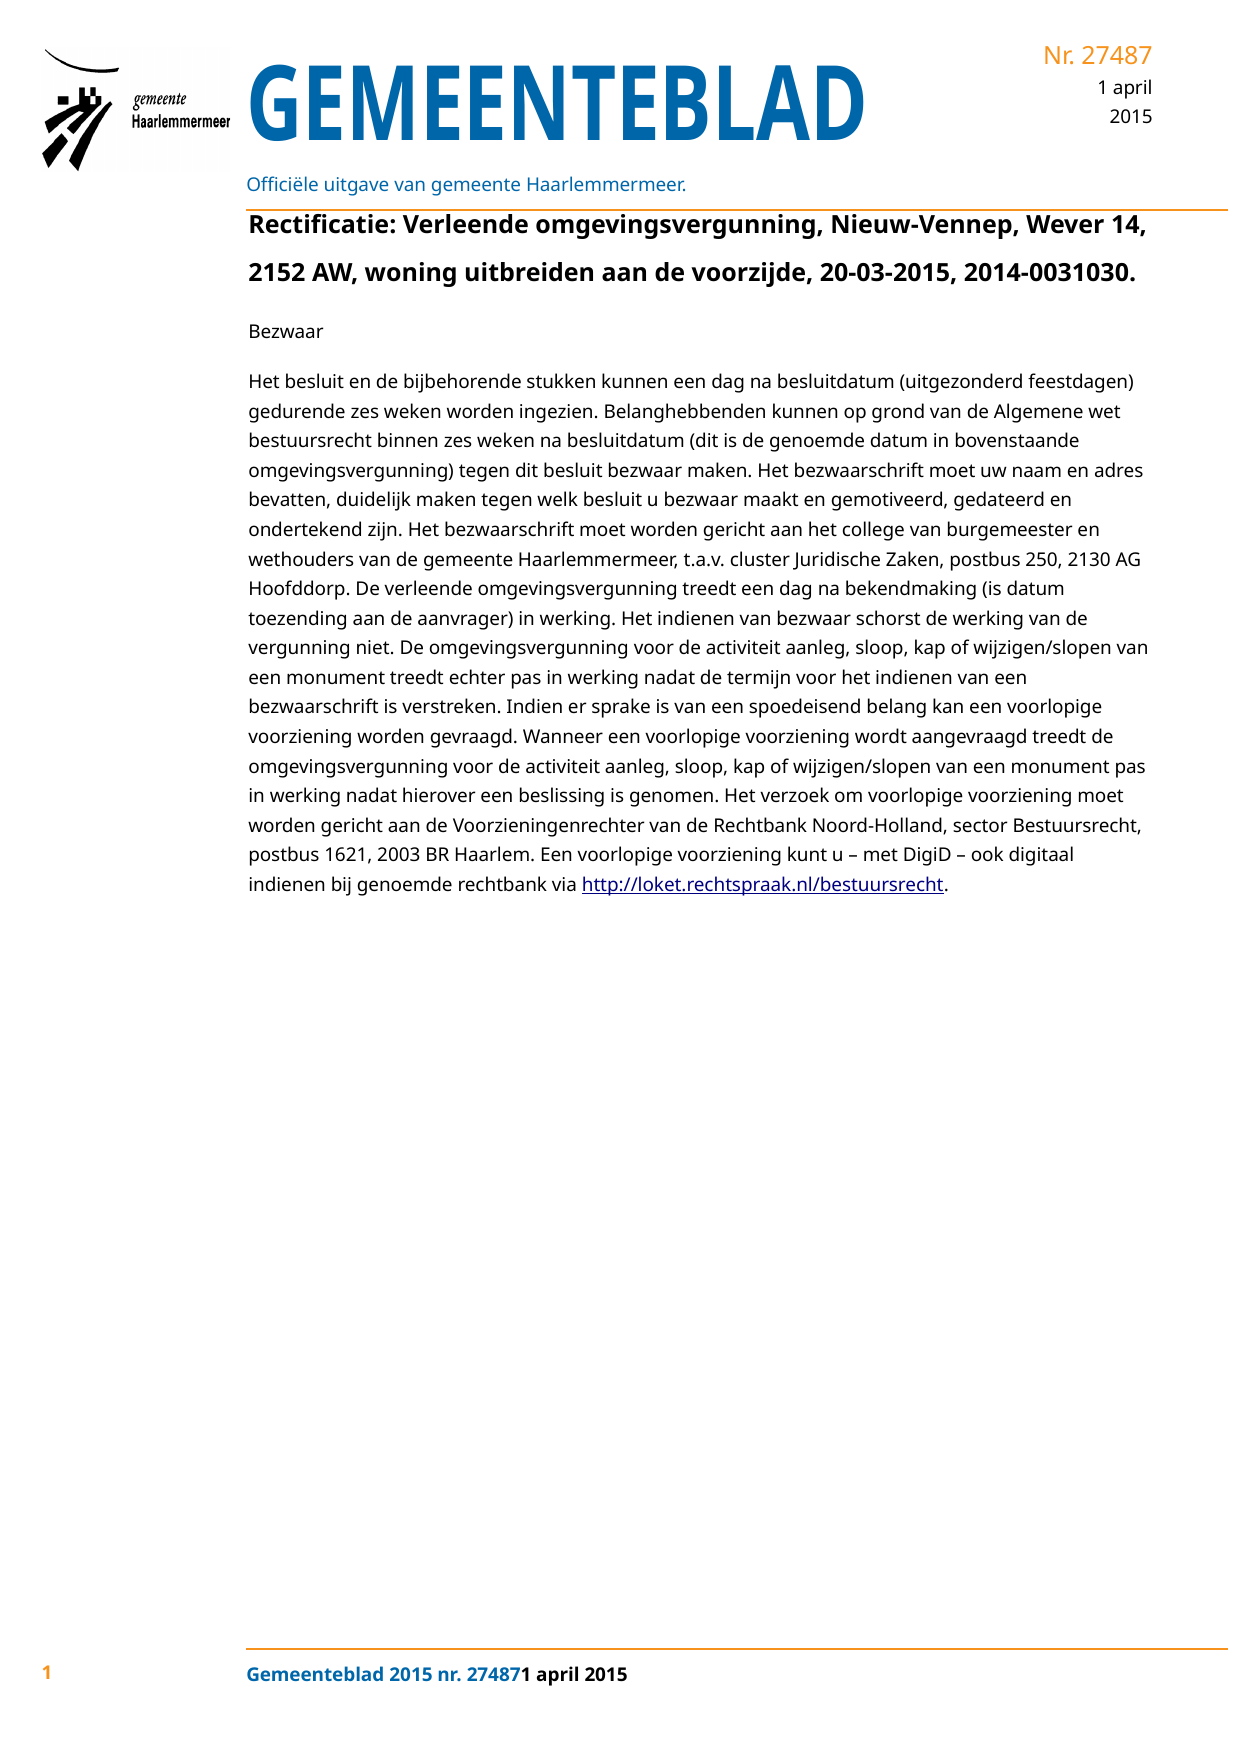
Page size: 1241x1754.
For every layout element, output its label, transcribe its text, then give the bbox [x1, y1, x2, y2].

text Rectificatie: Verleende omgevingsvergunning, Nieuw-Vennep, Wever 14, 2152 AW, woning uitbreiden aan de voorzijde, 20-03-2015, 2014-0031030. [248, 211, 1152, 288]
picture [41, 47, 231, 172]
text Het besluit en de bijbehorende stukken kunnen een dag na besluitdatum (uitgezonderd feestdagen) gedurende zes weken worden ingezien. Belanghebbenden kunnen op grond van de Algemene wet bestuursrecht binnen zes weken na besluitdatum (dit is de genoemde datum in bovenstaande omgevingsvergunning) tegen dit besluit bezwaar maken. Het bezwaarschrift moet uw naam en adres bevatten, duidelijk maken tegen welk besluit u bezwaar maakt en gemotiveerd, gedateerd en ondertekend zijn. Het bezwaarschrift moet worden gericht aan het college van burgemeester en wethouders van de gemeente Haarlemmermeer, t.a.v. cluster Juridische Zaken, postbus 250, 2130 AG Hoofddorp. De verleende omgevingsvergunning treedt een dag na bekendmaking (is datum toezending aan de aanvrager) in werking. Het indienen van bezwaar schorst de werking van de vergunning niet. De omgevingsvergunning voor de activiteit aanleg, sloop, kap of wijzigen/slopen van een monument treedt echter pas in werking nadat de termijn voor het indienen van een bezwaarschrift is verstreken. Indien er sprake is van een spoedeisend belang kan een voorlopige voorziening worden gevraagd. Wanneer een voorlopige voorziening wordt aangevraagd treedt de omgevingsvergunning voor de activiteit aanleg, sloop, kap of wijzigen/slopen van een monument pas in werking nadat hierover een beslissing is genomen. Het verzoek om voorlopige voorziening moet worden gericht aan de Voorzieningenrechter van de Rechtbank Noord-Holland, sector Bestuursrecht, postbus 1621, 2003 BR Haarlem. Een voorlopige voorziening kunt u – met DigiD – ook digitaal indienen bij genoemde rechtbank via http://loket.rechtspraak.nl/bestuursrecht. [248, 368, 1152, 897]
text Bezwaar [248, 318, 1152, 344]
